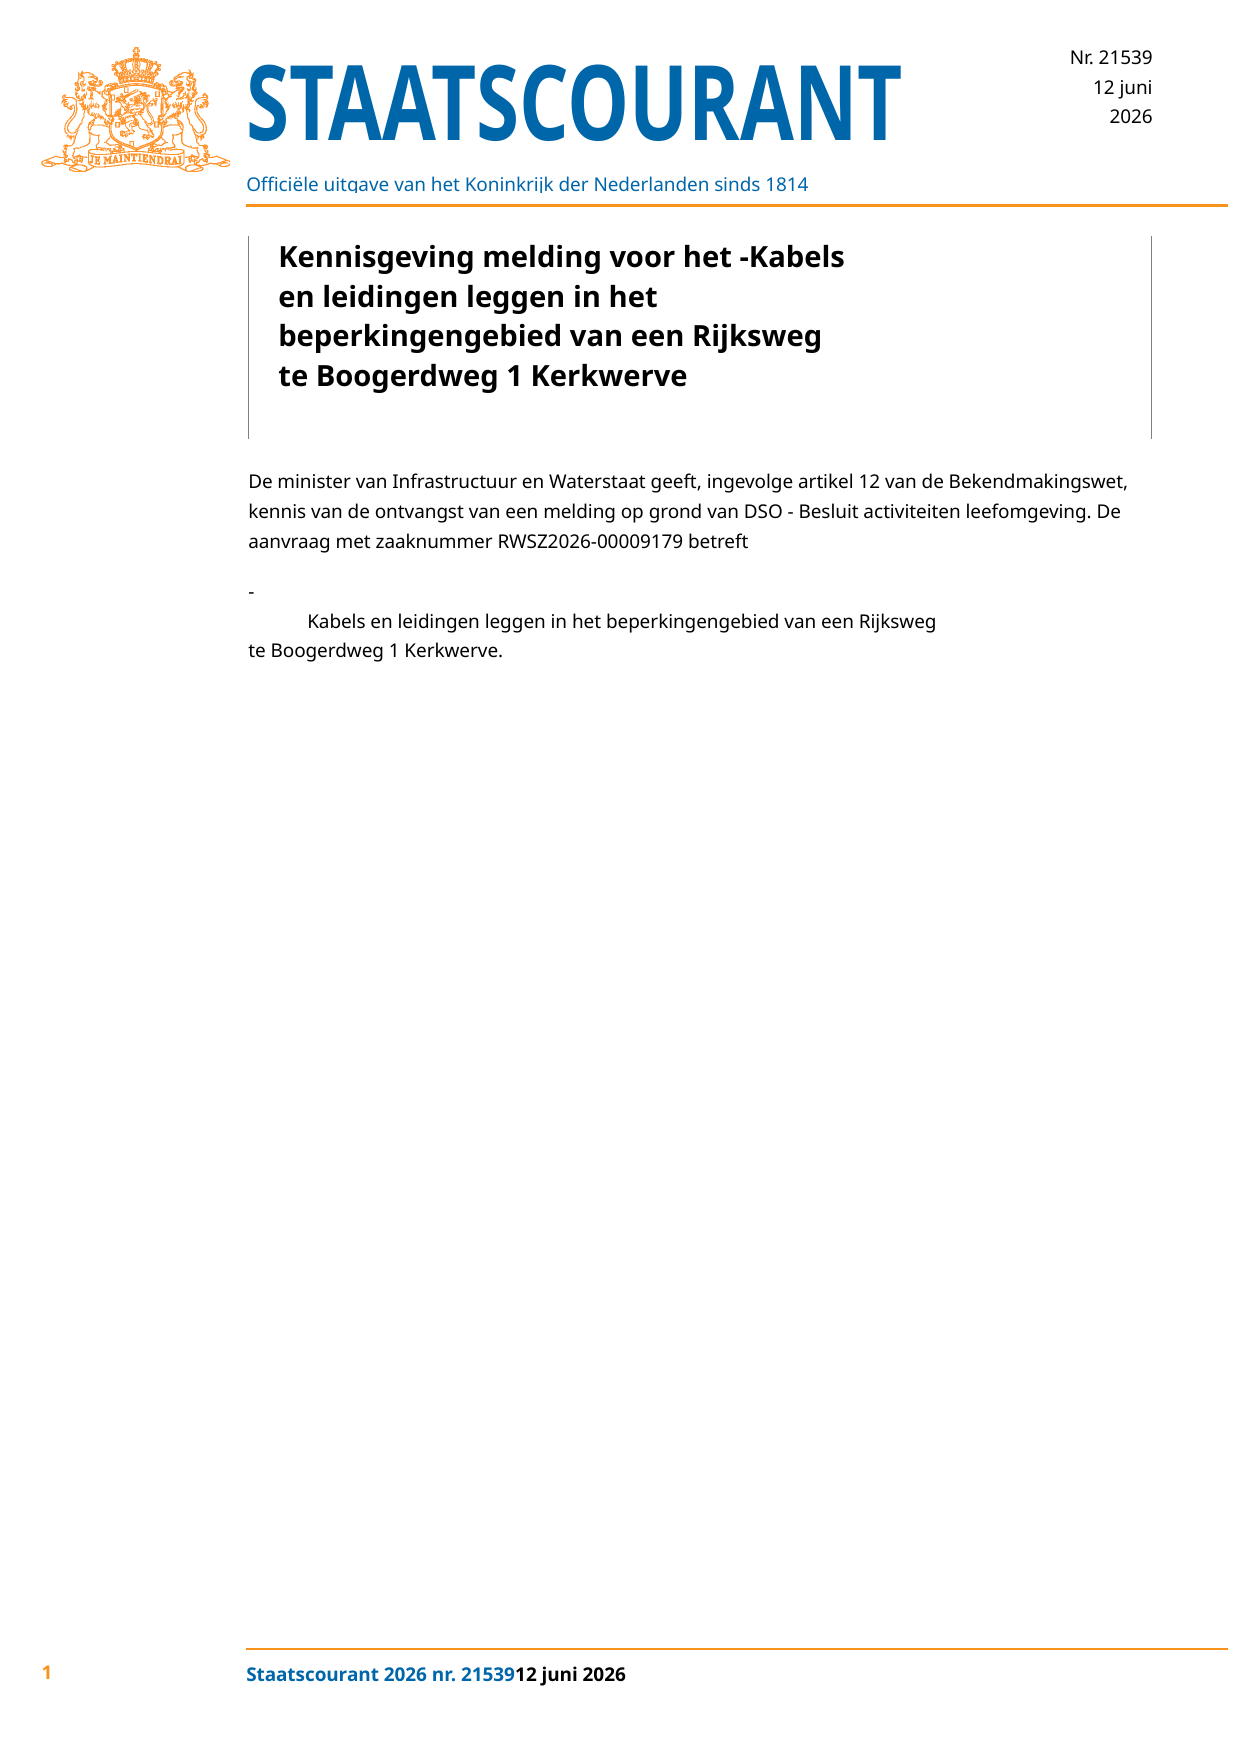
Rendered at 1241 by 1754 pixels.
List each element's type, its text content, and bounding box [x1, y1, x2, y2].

text De minister van Infrastructuur en Waterstaat geeft, ingevolge artikel 12 van de Bekendmakingswet, kennis van de ontvangst van een melding op grond van DSO - Besluit activiteiten leefomgeving. De aanvraag met zaaknummer RWSZ2026-00009179 betreft [248, 469, 1152, 553]
table_header [1090, 236, 1151, 413]
list Kabels en leidingen leggen in het beperkingengebied van een Rijksweg [248, 608, 1152, 633]
picture [41, 47, 231, 172]
text te Boogerdweg 1 Kerkwerve. [248, 637, 1152, 663]
table_header [850, 414, 1151, 439]
table_header [850, 236, 912, 413]
table_header Kennisgeving melding voor het -Kabels en leidingen leggen in het beperkingengebied van een Rijksweg te Boogerdweg 1 Kerkwerve [249, 236, 850, 439]
picture [912, 236, 1090, 414]
